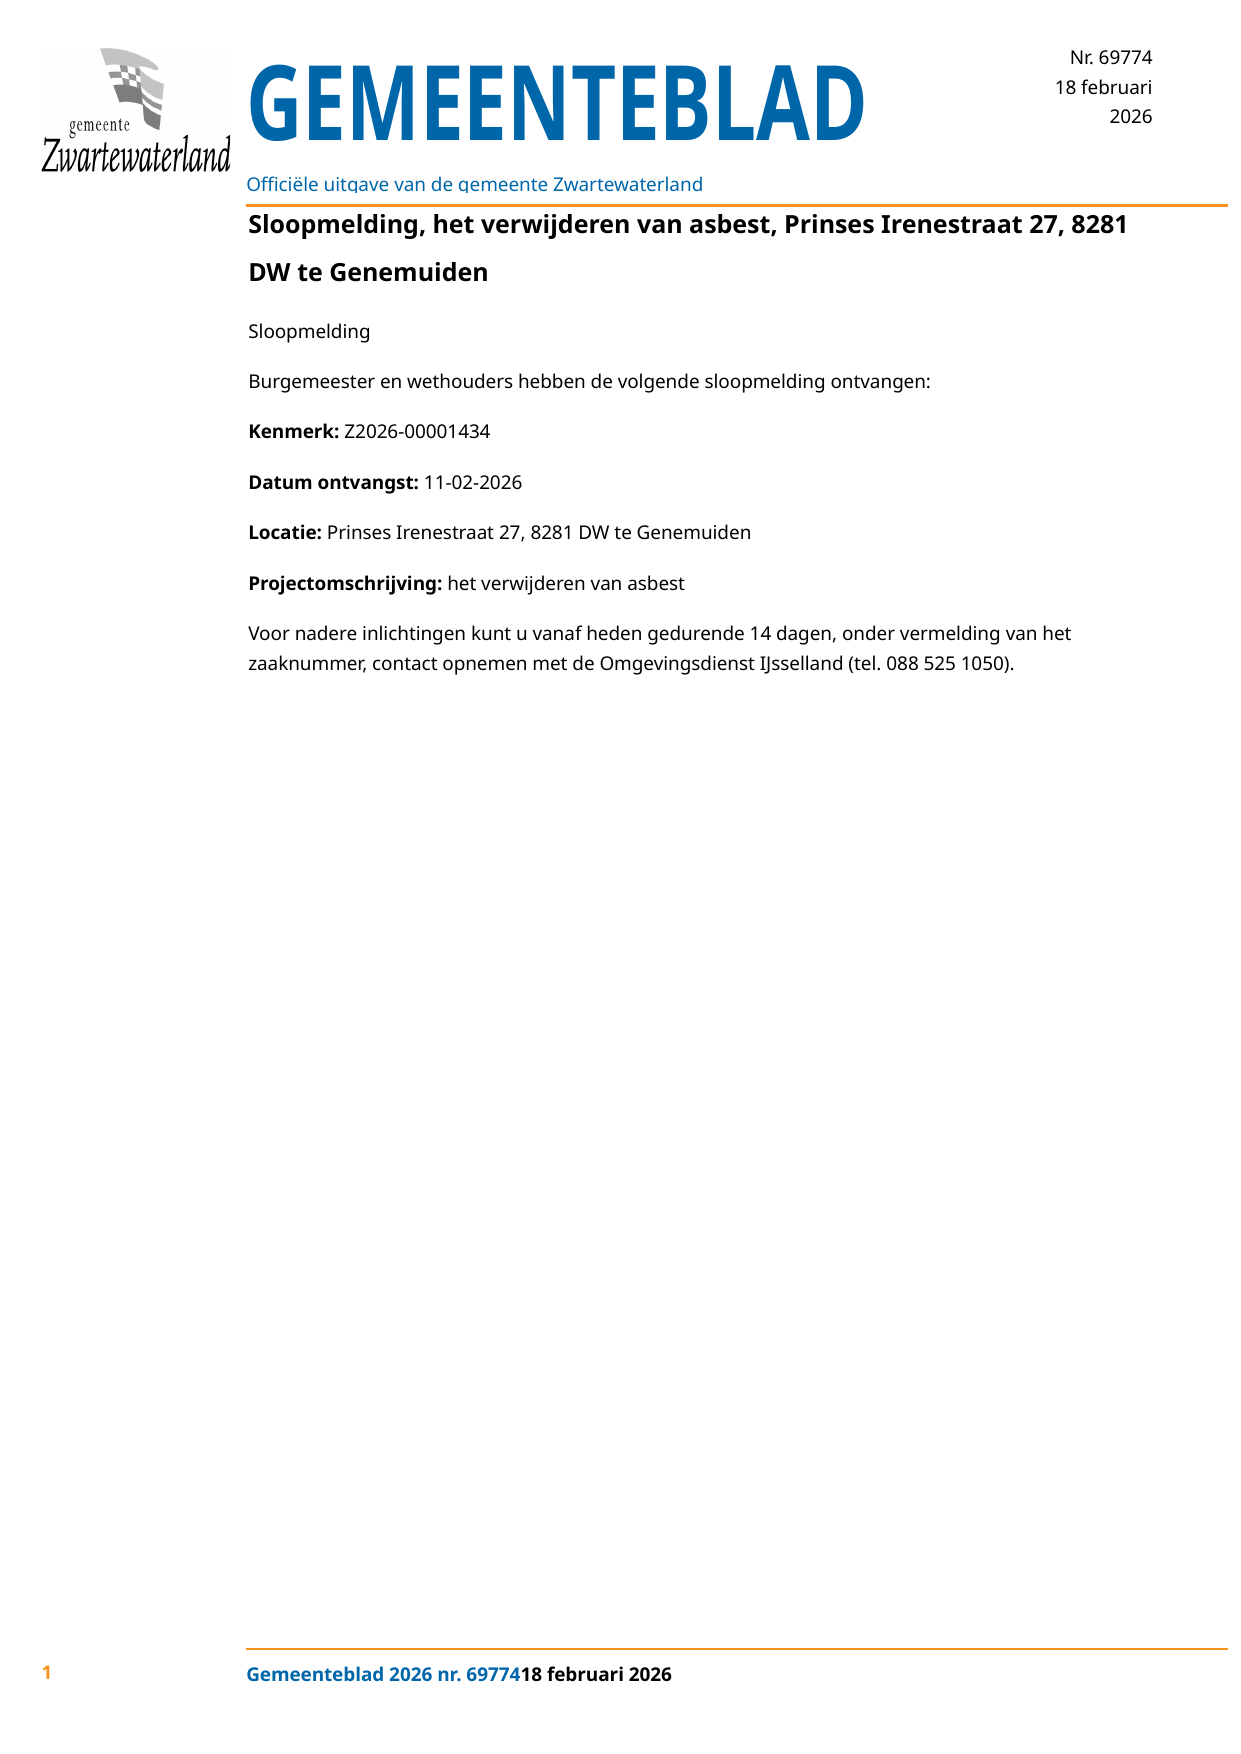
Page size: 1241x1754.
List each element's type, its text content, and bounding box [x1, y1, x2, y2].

text Projectomschrijving: het verwijderen van asbest [248, 570, 1152, 596]
text Burgemeester en wethouders hebben de volgende sloopmelding ontvangen: [248, 368, 1152, 394]
text Datum ontvangst: 11-02-2026 [248, 469, 1152, 495]
text Sloopmelding [248, 318, 1152, 344]
picture [41, 47, 231, 172]
text Locatie: Prinses Irenestraat 27, 8281 DW te Genemuiden [248, 519, 1152, 545]
text Sloopmelding, het verwijderen van asbest, Prinses Irenestraat 27, 8281 DW te Genemuiden [248, 207, 1152, 288]
text Voor nadere inlichtingen kunt u vanaf heden gedurende 14 dagen, onder vermelding van het zaaknummer, contact opnemen met de Omgevingsdienst IJsselland (tel. 088 525 1050). [248, 620, 1152, 676]
text Kenmerk: Z2026-00001434 [248, 419, 1152, 444]
